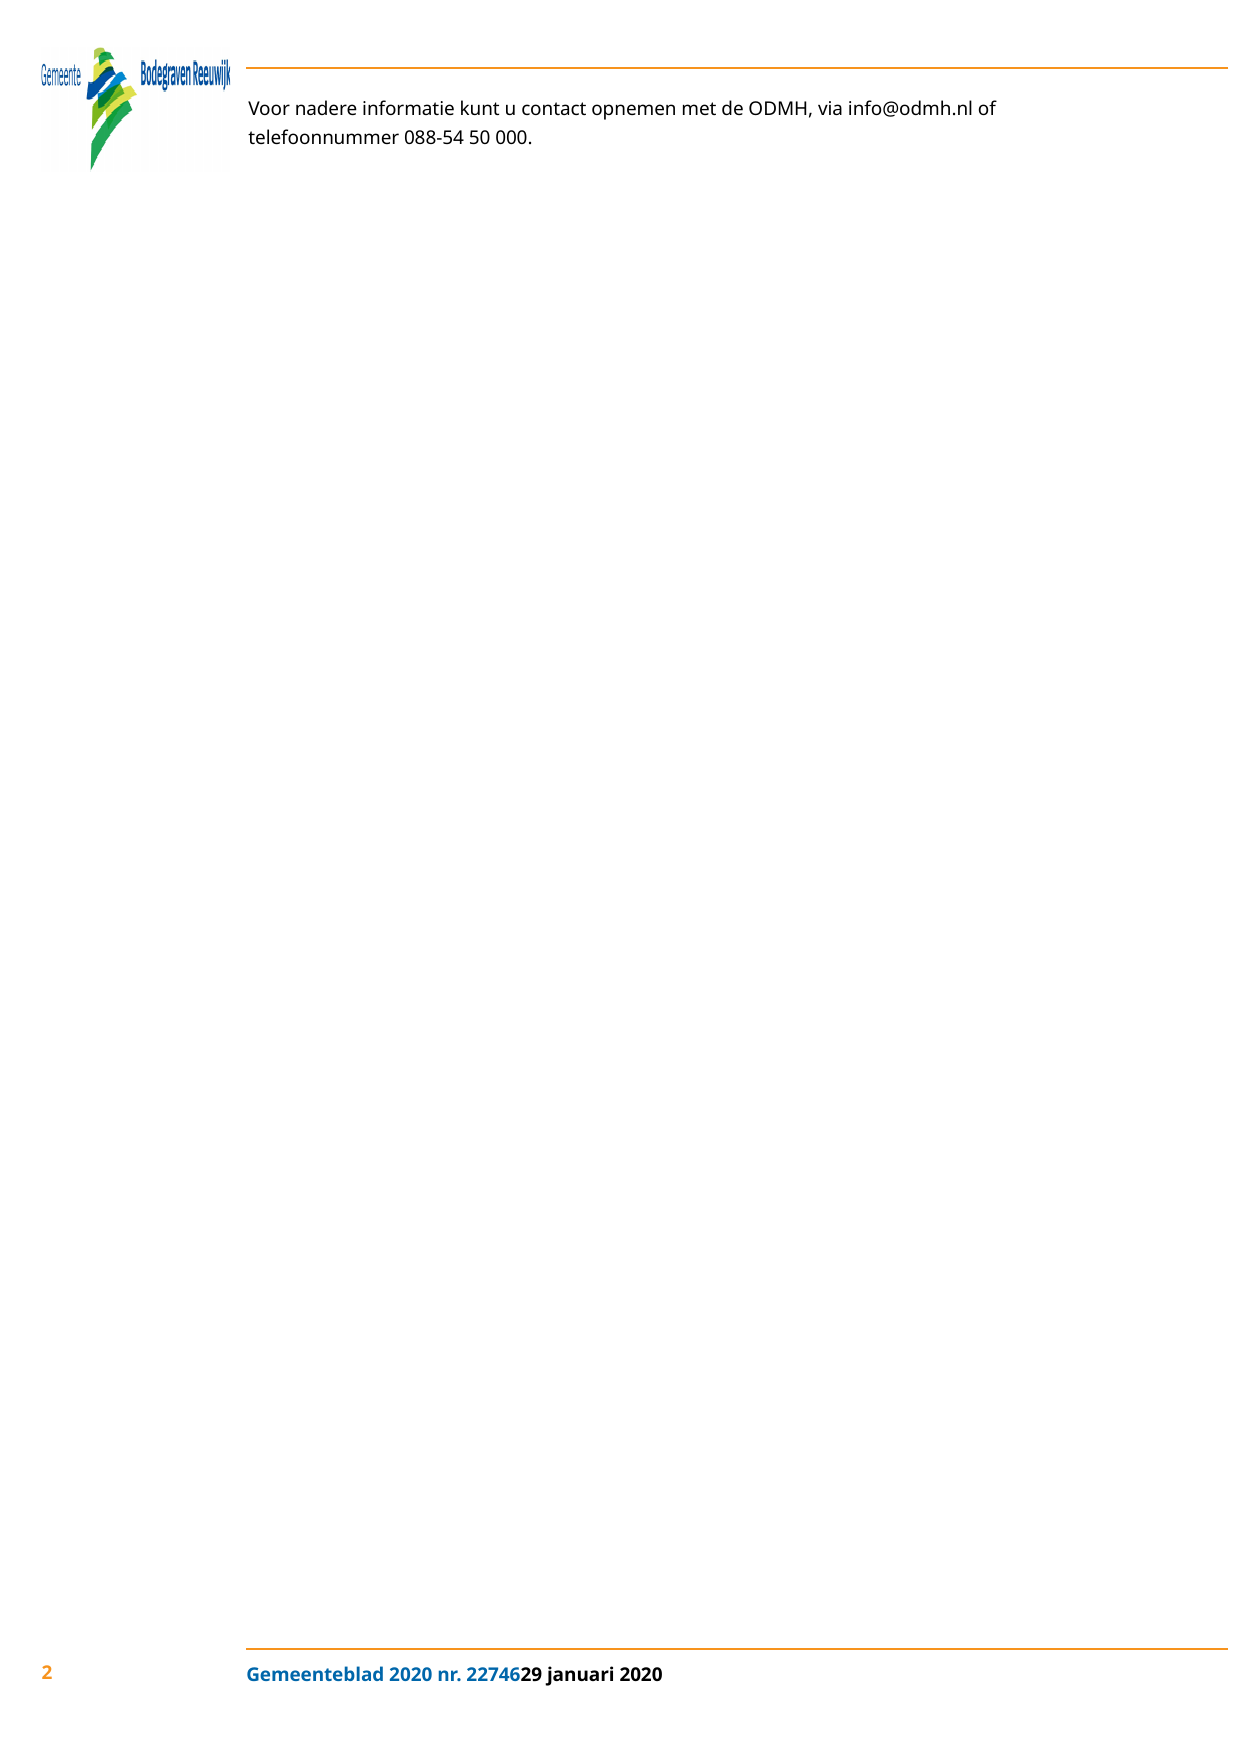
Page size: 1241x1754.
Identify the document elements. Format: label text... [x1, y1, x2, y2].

text Voor nadere informatie kunt u contact opnemen met de ODMH, via info@odmh.nl of telefoonnummer 088-54 50 000. [248, 95, 1152, 150]
picture [41, 47, 231, 172]
